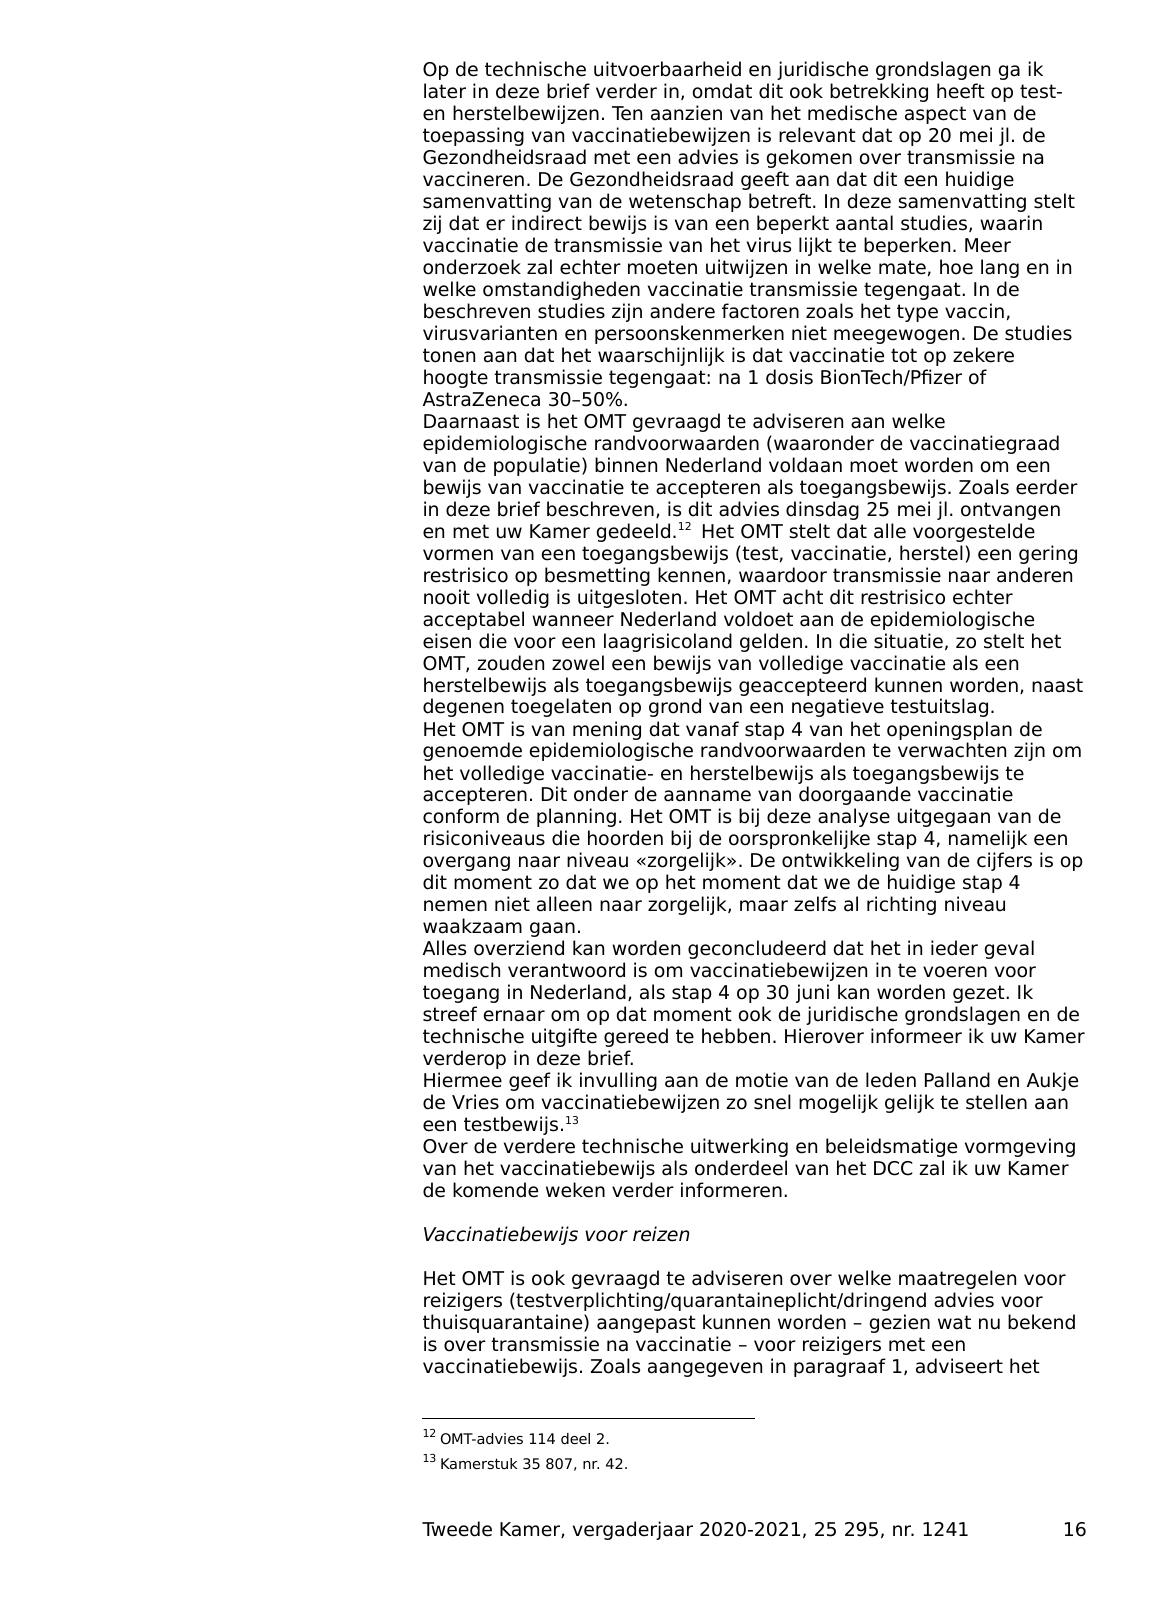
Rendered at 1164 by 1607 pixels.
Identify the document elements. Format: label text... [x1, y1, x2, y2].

text Kamerstuk 35 807, nr. 42. [422, 1452, 1087, 1474]
text Alles overziend kan worden geconcludeerd dat het in ieder geval medisch verantwoord is om vaccinatiebewijzen in te voeren voor toegang in Nederland, als stap 4 op 30 juni kan worden gezet. Ik streef ernaar om op dat moment ook de juridische grondslagen en de technische uitgifte gereed te hebben. Hierover informeer ik uw Kamer verderop in deze brief. [422, 938, 1087, 1070]
text Hiermee geef ik invulling aan de motie van de leden Palland en Aukje de Vries om vaccinatiebewijzen zo snel mogelijk gelijk te stellen aan een testbewijs. [422, 1070, 1087, 1136]
text Het OMT is ook gevraagd te adviseren over welke maatregelen voor reizigers (testverplichting/quarantaineplicht/dringend advies voor thuisquarantaine) aangepast kunnen worden – gezien wat nu bekend is over transmissie na vaccinatie – voor reizigers met een vaccinatiebewijs. Zoals aangegeven in paragraaf 1, adviseert het [422, 1268, 1087, 1378]
text Over de verdere technische uitwerking en beleidsmatige vormgeving van het vaccinatiebewijs als onderdeel van het DCC zal ik uw Kamer de komende weken verder informeren. [422, 1136, 1087, 1202]
text OMT-advies 114 deel 2. [422, 1427, 1087, 1449]
text Op de technische uitvoerbaarheid en juridische grondslagen ga ik later in deze brief verder in, omdat dit ook betrekking heeft op test- en herstelbewijzen. Ten aanzien van het medische aspect van de toepassing van vaccinatiebewijzen is relevant dat op 20 mei jl. de Gezondheidsraad met een advies is gekomen over transmissie na vaccineren. De Gezondheidsraad geeft aan dat dit een huidige samenvatting van de wetenschap betreft. In deze samenvatting stelt zij dat er indirect bewijs is van een beperkt aantal studies, waarin vaccinatie de transmissie van het virus lijkt te beperken. Meer onderzoek zal echter moeten uitwijzen in welke mate, hoe lang en in welke omstandigheden vaccinatie transmissie tegengaat. In de beschreven studies zijn andere factoren zoals het type vaccin, virusvarianten en persoonskenmerken niet meegewogen. De studies tonen aan dat het waarschijnlijk is dat vaccinatie tot op zekere hoogte transmissie tegengaat: na 1 dosis BionTech/Pfizer of AstraZeneca 30–50%. [422, 59, 1087, 411]
text Daarnaast is het OMT gevraagd te adviseren aan welke epidemiologische randvoorwaarden (waaronder de vaccinatiegraad van de populatie) binnen Nederland voldaan moet worden om een bewijs van vaccinatie te accepteren als toegangsbewijs. Zoals eerder in deze brief beschreven, is dit advies dinsdag 25 mei jl. ontvangen en met uw Kamer gedeeld. Het OMT stelt dat alle voorgestelde vormen van een toegangsbewijs (test, vaccinatie, herstel) een gering restrisico op besmetting kennen, waardoor transmissie naar anderen nooit volledig is uitgesloten. Het OMT acht dit restrisico echter acceptabel wanneer Nederland voldoet aan de epidemiologische eisen die voor een laagrisicoland gelden. In die situatie, zo stelt het OMT, zouden zowel een bewijs van volledige vaccinatie als een herstelbewijs als toegangsbewijs geaccepteerd kunnen worden, naast degenen toegelaten op grond van een negatieve testuitslag. [422, 411, 1087, 718]
text Het OMT is van mening dat vanaf stap 4 van het openingsplan de genoemde epidemiologische randvoorwaarden te verwachten zijn om het volledige vaccinatie- en herstelbewijs als toegangsbewijs te accepteren. Dit onder de aanname van doorgaande vaccinatie conform de planning. Het OMT is bij deze analyse uitgegaan van de risiconiveaus die hoorden bij de oorspronkelijke stap 4, namelijk een overgang naar niveau «zorgelijk». De ontwikkeling van de cijfers is op dit moment zo dat we op het moment dat we de huidige stap 4 nemen niet alleen naar zorgelijk, maar zelfs al richting niveau waakzaam gaan. [422, 718, 1087, 938]
subtitle Vaccinatiebewijs voor reizen [422, 1224, 1087, 1246]
